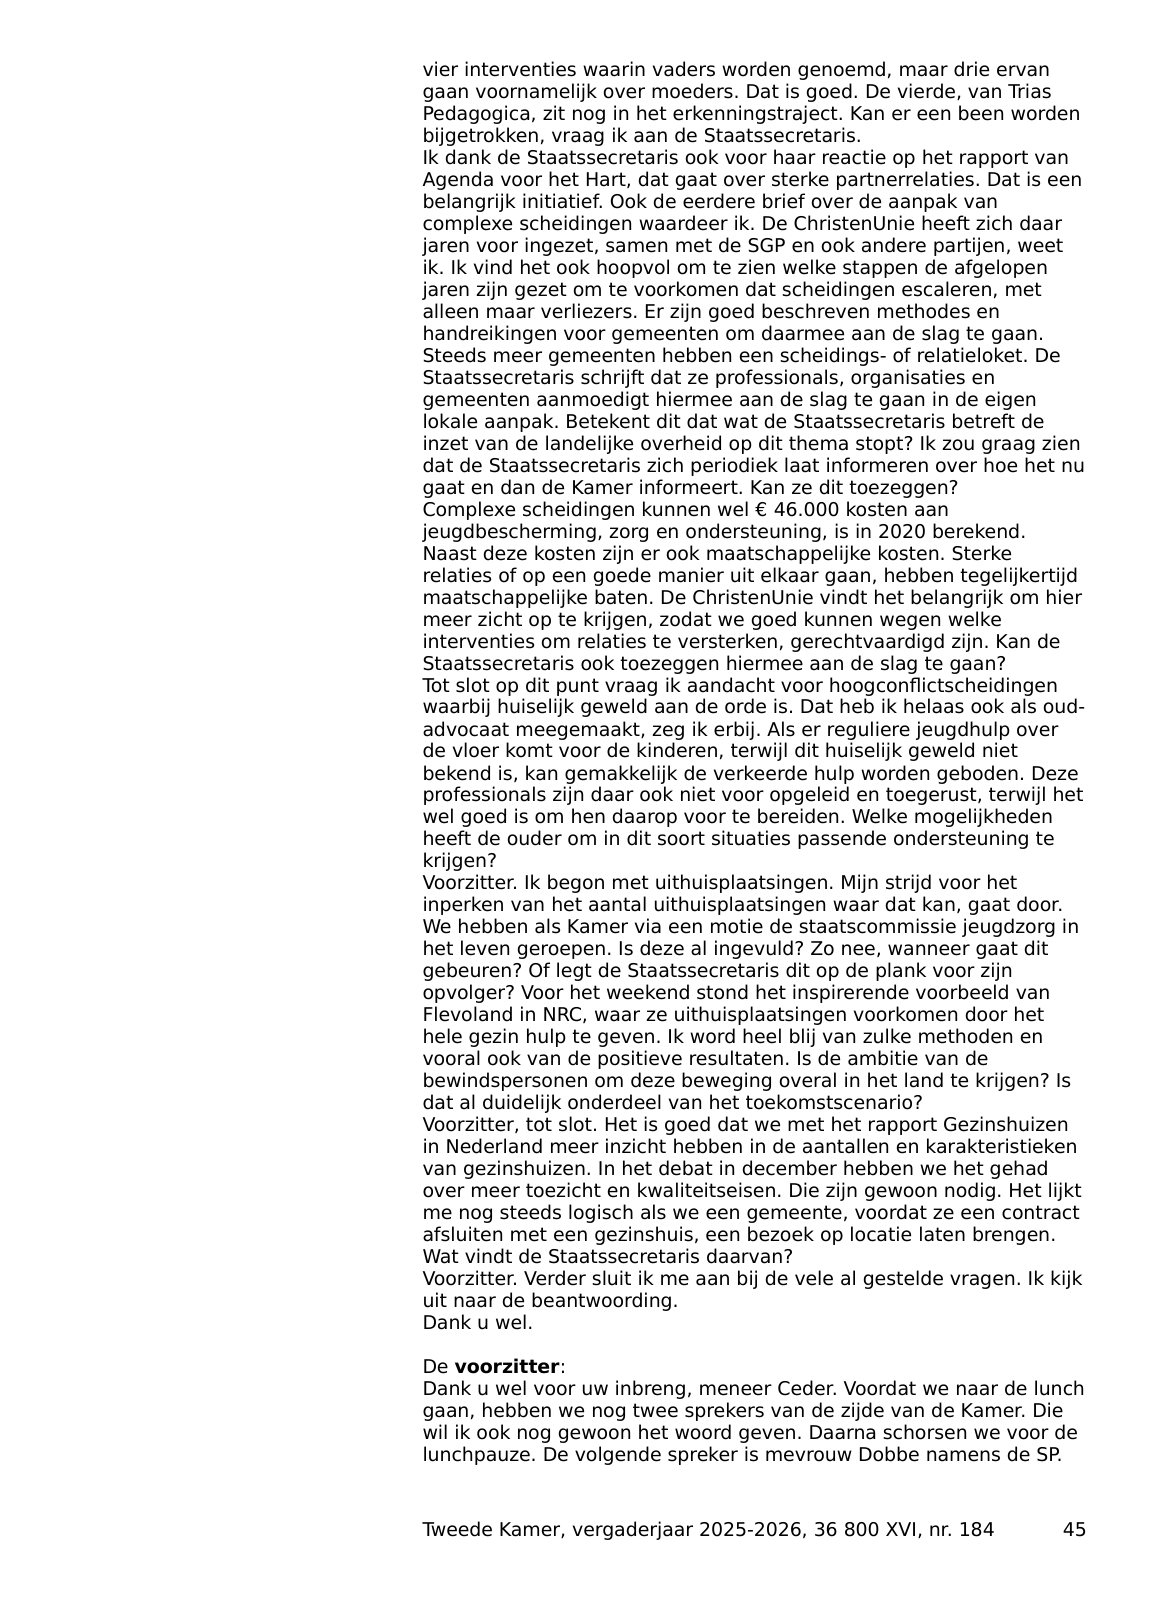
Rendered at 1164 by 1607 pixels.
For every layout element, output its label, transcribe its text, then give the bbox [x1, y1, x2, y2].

text Voorzitter. Verder sluit ik me aan bij de vele al gestelde vragen. Ik kijk uit naar de beantwoording. [422, 1268, 1087, 1312]
text Voorzitter. Ik begon met uithuisplaatsingen. Mijn strijd voor het inperken van het aantal uithuisplaatsingen waar dat kan, gaat door. We hebben als Kamer via een motie de staatscommissie jeugdzorg in het leven geroepen. Is deze al ingevuld? Zo nee, wanneer gaat dit gebeuren? Of legt de Staatssecretaris dit op de plank voor zijn opvolger? Voor het weekend stond het inspirerende voorbeeld van Flevoland in NRC, waar ze uithuisplaatsingen voorkomen door het hele gezin hulp te geven. Ik word heel blij van zulke methoden en vooral ook van de positieve resultaten. Is de ambitie van de bewindspersonen om deze beweging overal in het land te krijgen? Is dat al duidelijk onderdeel van het toekomstscenario? [422, 872, 1087, 1114]
text Dank u wel. [422, 1312, 1087, 1334]
text Voorzitter, tot slot. Het is goed dat we met het rapport Gezinshuizen in Nederland meer inzicht hebben in de aantallen en karakteristieken van gezinshuizen. In het debat in december hebben we het gehad over meer toezicht en kwaliteitseisen. Die zijn gewoon nodig. Het lijkt me nog steeds logisch als we een gemeente, voordat ze een contract afsluiten met een gezinshuis, een bezoek op locatie laten brengen. Wat vindt de Staatssecretaris daarvan? [422, 1114, 1087, 1268]
text Complexe scheidingen kunnen wel € 46.000 kosten aan jeugdbescherming, zorg en ondersteuning, is in 2020 berekend. Naast deze kosten zijn er ook maatschappelijke kosten. Sterke relaties of op een goede manier uit elkaar gaan, hebben tegelijkertijd maatschappelijke baten. De ChristenUnie vindt het belangrijk om hier meer zicht op te krijgen, zodat we goed kunnen wegen welke interventies om relaties te versterken, gerechtvaardigd zijn. Kan de Staatssecretaris ook toezeggen hiermee aan de slag te gaan? [422, 499, 1087, 674]
text Ik dank de Staatssecretaris ook voor haar reactie op het rapport van Agenda voor het Hart, dat gaat over sterke partnerrelaties. Dat is een belangrijk initiatief. Ook de eerdere brief over de aanpak van complexe scheidingen waardeer ik. De ChristenUnie heeft zich daar jaren voor ingezet, samen met de SGP en ook andere partijen, weet ik. Ik vind het ook hoopvol om te zien welke stappen de afgelopen jaren zijn gezet om te voorkomen dat scheidingen escaleren, met alleen maar verliezers. Er zijn goed beschreven methodes en handreikingen voor gemeenten om daarmee aan de slag te gaan. Steeds meer gemeenten hebben een scheidings- of relatieloket. De Staatssecretaris schrijft dat ze professionals, organisaties en gemeenten aanmoedigt hiermee aan de slag te gaan in de eigen lokale aanpak. Betekent dit dat wat de Staatssecretaris betreft de inzet van de landelijke overheid op dit thema stopt? Ik zou graag zien dat de Staatssecretaris zich periodiek laat informeren over hoe het nu gaat en dan de Kamer informeert. Kan ze dit toezeggen? [422, 147, 1087, 499]
text vier interventies waarin vaders worden genoemd, maar drie ervan gaan voornamelijk over moeders. Dat is goed. De vierde, van Trias Pedagogica, zit nog in het erkenningstraject. Kan er een been worden bijgetrokken, vraag ik aan de Staatssecretaris. [422, 59, 1087, 147]
text Tot slot op dit punt vraag ik aandacht voor hoogconflictscheidingen waarbij huiselijk geweld aan de orde is. Dat heb ik helaas ook als oud-advocaat meegemaakt, zeg ik erbij. Als er reguliere jeugdhulp over de vloer komt voor de kinderen, terwijl dit huiselijk geweld niet bekend is, kan gemakkelijk de verkeerde hulp worden geboden. Deze professionals zijn daar ook niet voor opgeleid en toegerust, terwijl het wel goed is om hen daarop voor te bereiden. Welke mogelijkheden heeft de ouder om in dit soort situaties passende ondersteuning te krijgen? [422, 674, 1087, 872]
text Dank u wel voor uw inbreng, meneer Ceder. Voordat we naar de lunch gaan, hebben we nog twee sprekers van de zijde van de Kamer. Die wil ik ook nog gewoon het woord geven. Daarna schorsen we voor de lunchpauze. De volgende spreker is mevrouw Dobbe namens de SP. [422, 1378, 1087, 1466]
text De voorzitter: [422, 1356, 1087, 1378]
